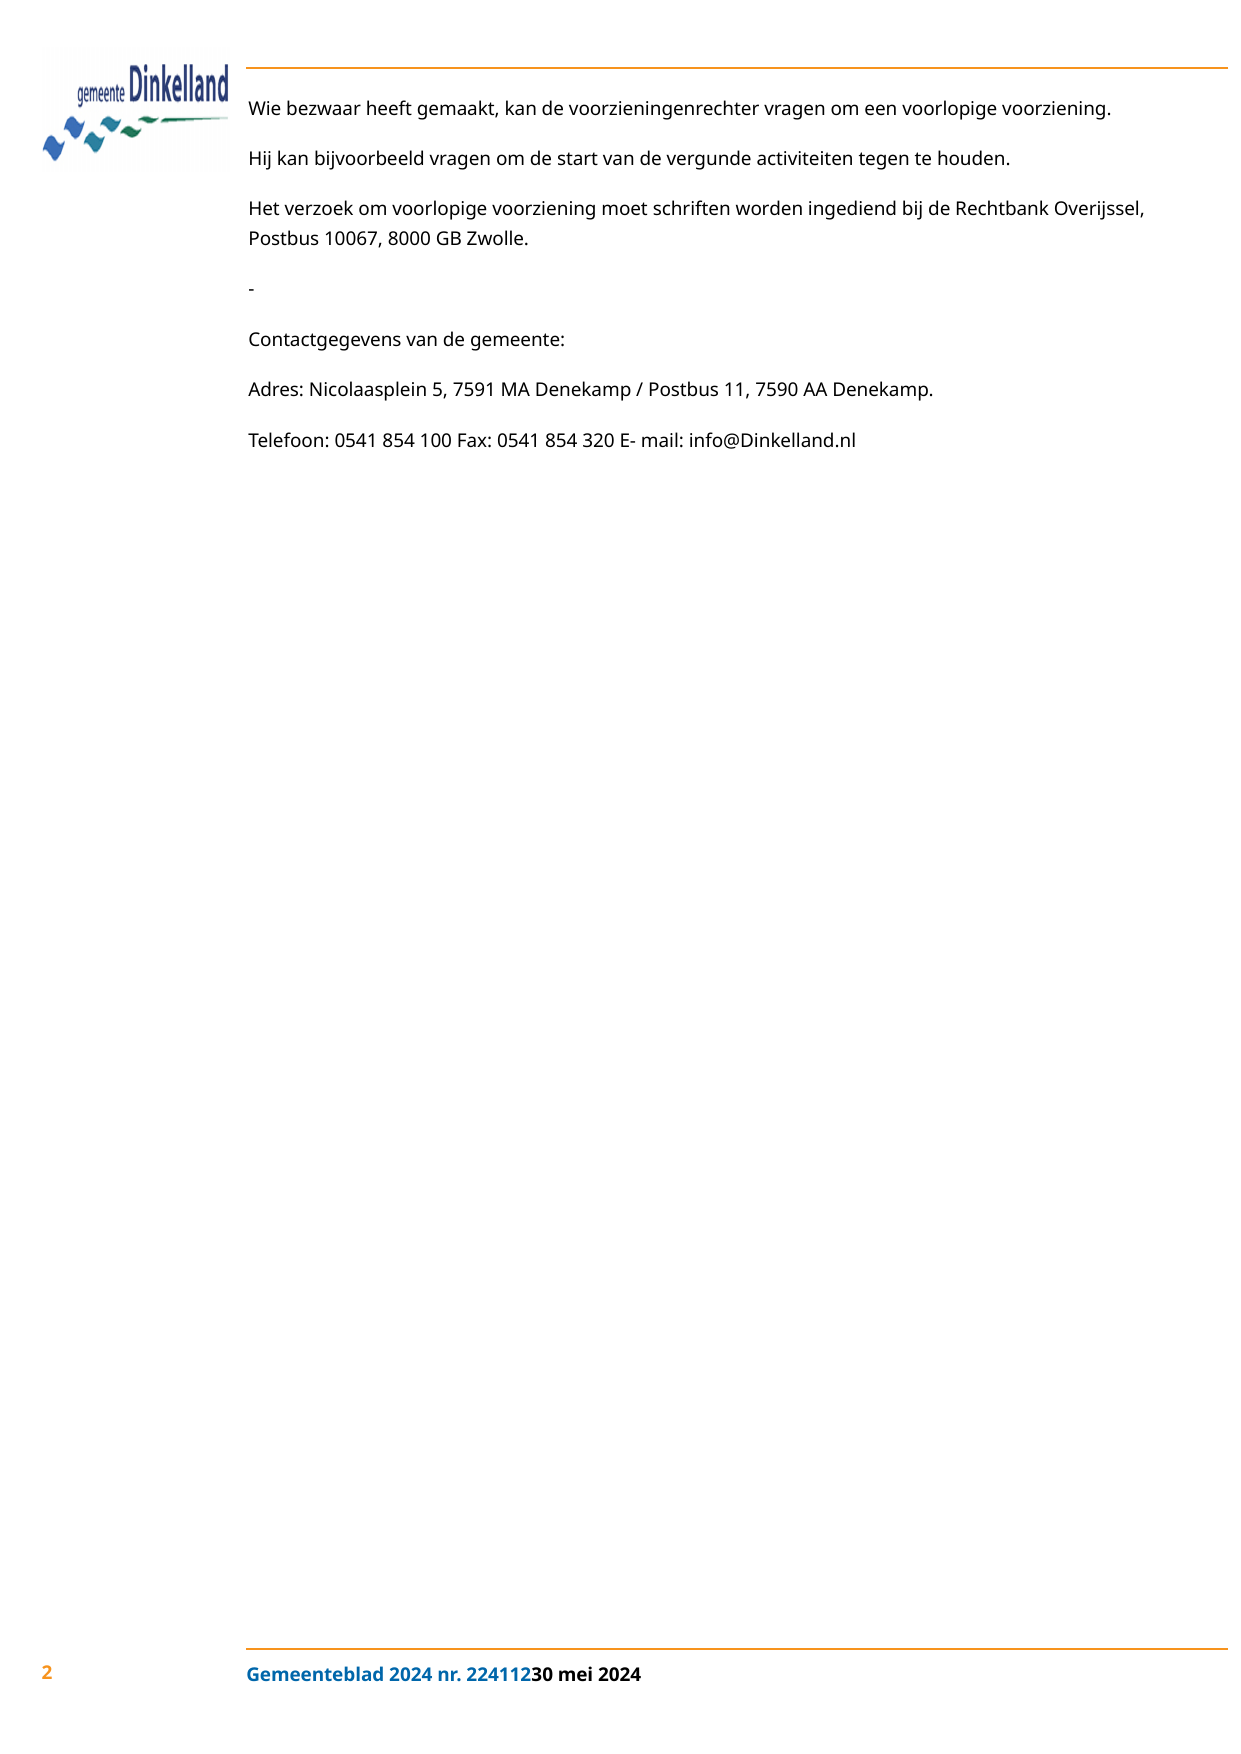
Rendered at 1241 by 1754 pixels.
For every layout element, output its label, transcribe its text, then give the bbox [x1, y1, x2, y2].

text Telefoon: 0541 854 100 Fax: 0541 854 320 E- mail: info@Dinkelland.nl [248, 427, 1152, 453]
text Adres: Nicolaasplein 5, 7591 MA Denekamp / Postbus 11, 7590 AA Denekamp. [248, 376, 1152, 402]
text Het verzoek om voorlopige voorziening moet schriften worden ingediend bij de Rechtbank Overijssel, Postbus 10067, 8000 GB Zwolle. [248, 196, 1152, 251]
text Hij kan bijvoorbeeld vragen om de start van de vergunde activiteiten tegen te houden. [248, 145, 1152, 171]
text Wie bezwaar heeft gemaakt, kan de voorzieningenrechter vragen om een voorlopige voorziening. [248, 95, 1152, 121]
text - [248, 276, 1152, 301]
picture [41, 47, 231, 172]
text Contactgegevens van de gemeente: [248, 326, 1152, 352]
